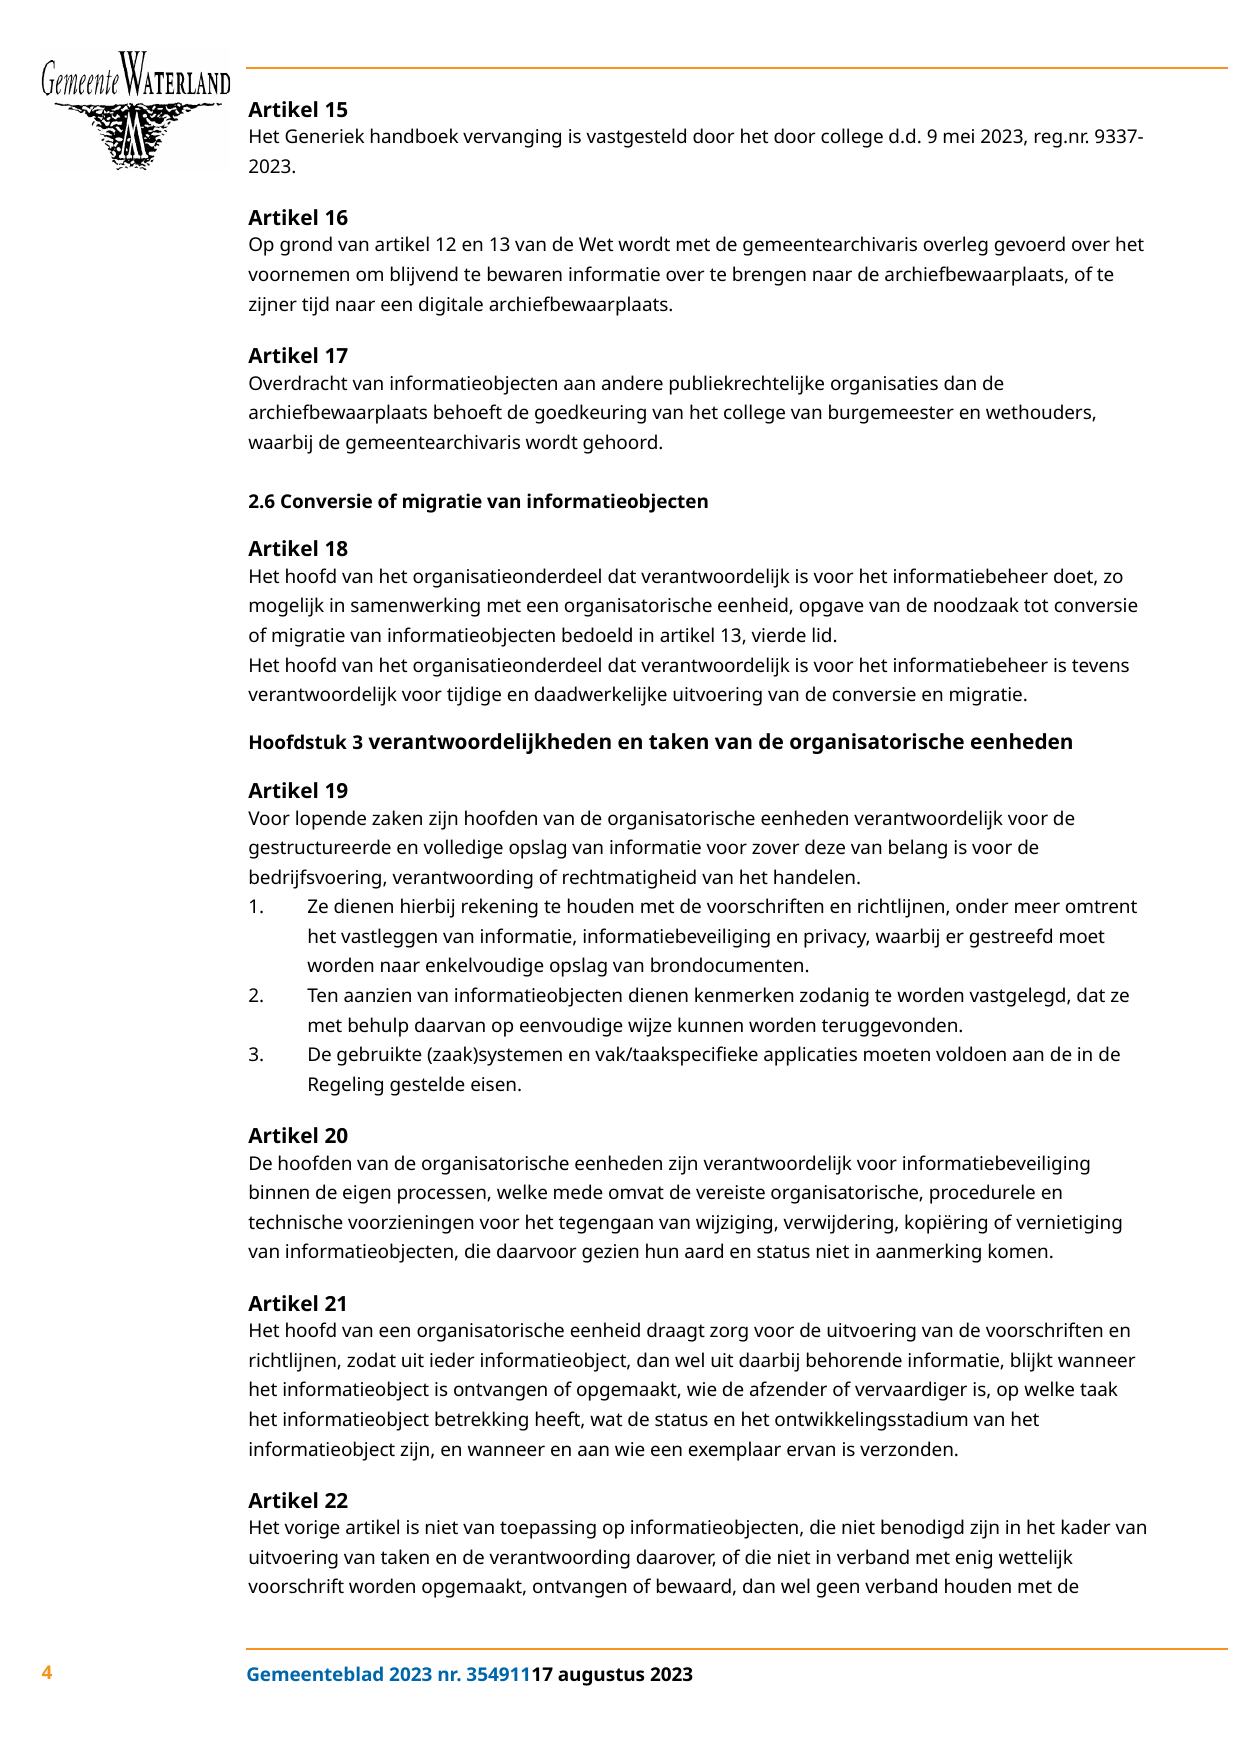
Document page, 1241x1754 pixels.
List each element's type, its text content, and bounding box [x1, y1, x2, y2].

list Ten aanzien van informatieobjecten dienen kenmerken zodanig te worden vastgelegd, dat ze met behulp daarvan op eenvoudige wijze kunnen worden teruggevonden. [248, 982, 1152, 1037]
text Het hoofd van het organisatieonderdeel dat verantwoordelijk is voor het informatiebeheer doet, zo mogelijk in samenwerking met een organisatorische eenheid, opgave van de noodzaak tot conversie of migratie van informatieobjecten bedoeld in artikel 13, vierde lid. [248, 563, 1152, 648]
text Voor lopende zaken zijn hoofden van de organisatorische eenheden verantwoordelijk voor de gestructureerde en volledige opslag van informatie voor zover deze van belang is voor de bedrijfsvoering, verantwoording of rechtmatigheid van het handelen. [248, 805, 1152, 889]
text Artikel 19 [248, 776, 1152, 805]
text Het Generiek handboek vervanging is vastgesteld door het door college d.d. 9 mei 2023, reg.nr. 9337-2023. [248, 123, 1152, 178]
text Op grond van artikel 12 en 13 van de Wet wordt met de gemeentearchivaris overleg gevoerd over het voornemen om blijvend te bewaren informatie over te brengen naar de archiefbewaarplaats, of te zijner tijd naar een digitale archiefbewaarplaats. [248, 232, 1152, 317]
list Ze dienen hierbij rekening te houden met de voorschriften en richtlijnen, onder meer omtrent het vastleggen van informatie, informatiebeveiliging en privacy, waarbij er gestreefd moet worden naar enkelvoudige opslag van brondocumenten. [248, 893, 1152, 978]
text Artikel 20 [248, 1121, 1152, 1150]
text Het hoofd van het organisatieonderdeel dat verantwoordelijk is voor het informatiebeheer is tevens verantwoordelijk voor tijdige en daadwerkelijke uitvoering van de conversie en migratie. [248, 652, 1152, 707]
text Het hoofd van een organisatorische eenheid draagt zorg voor de uitvoering van de voorschriften en richtlijnen, zodat uit ieder informatieobject, dan wel uit daarbij behorende informatie, blijkt wanneer het informatieobject is ontvangen of opgemaakt, wie de afzender of vervaardiger is, op welke taak het informatieobject betrekking heeft, wat de status en het ontwikkelingsstadium van het informatieobject zijn, en wanneer en aan wie een exemplaar ervan is verzonden. [248, 1317, 1152, 1461]
text Overdracht van informatieobjecten aan andere publiekrechtelijke organisaties dan de archiefbewaarplaats behoeft de goedkeuring van het college van burgemeester en wethouders, waarbij de gemeentearchivaris wordt gehoord. [248, 370, 1152, 454]
picture [41, 47, 231, 172]
text De hoofden van de organisatorische eenheden zijn verantwoordelijk voor informatiebeveiliging binnen de eigen processen, welke mede omvat de vereiste organisatorische, procedurele en technische voorzieningen voor het tegengaan van wijziging, verwijdering, kopiëring of vernietiging van informatieobjecten, die daarvoor gezien hun aard en status niet in aanmerking komen. [248, 1150, 1152, 1264]
text Artikel 17 [248, 341, 1152, 370]
text Artikel 18 [248, 534, 1152, 563]
text Hoofdstuk 3 verantwoordelijkheden en taken van de organisatorische eenheden [248, 727, 1152, 755]
text Artikel 21 [248, 1289, 1152, 1317]
text 2.6 Conversie of migratie van informatieobjecten [248, 488, 1152, 514]
text Artikel 16 [248, 203, 1152, 232]
text Het vorige artikel is niet van toepassing op informatieobjecten, die niet benodigd zijn in het kader van uitvoering van taken en de verantwoording daarover, of die niet in verband met enig wettelijk voorschrift worden opgemaakt, ontvangen of bewaard, dan wel geen verband houden met de [248, 1514, 1152, 1599]
list De gebruikte (zaak)systemen en vak/taakspecifieke applicaties moeten voldoen aan de in de Regeling gestelde eisen. [248, 1041, 1152, 1097]
text Artikel 22 [248, 1486, 1152, 1514]
text Artikel 15 [248, 95, 1152, 123]
